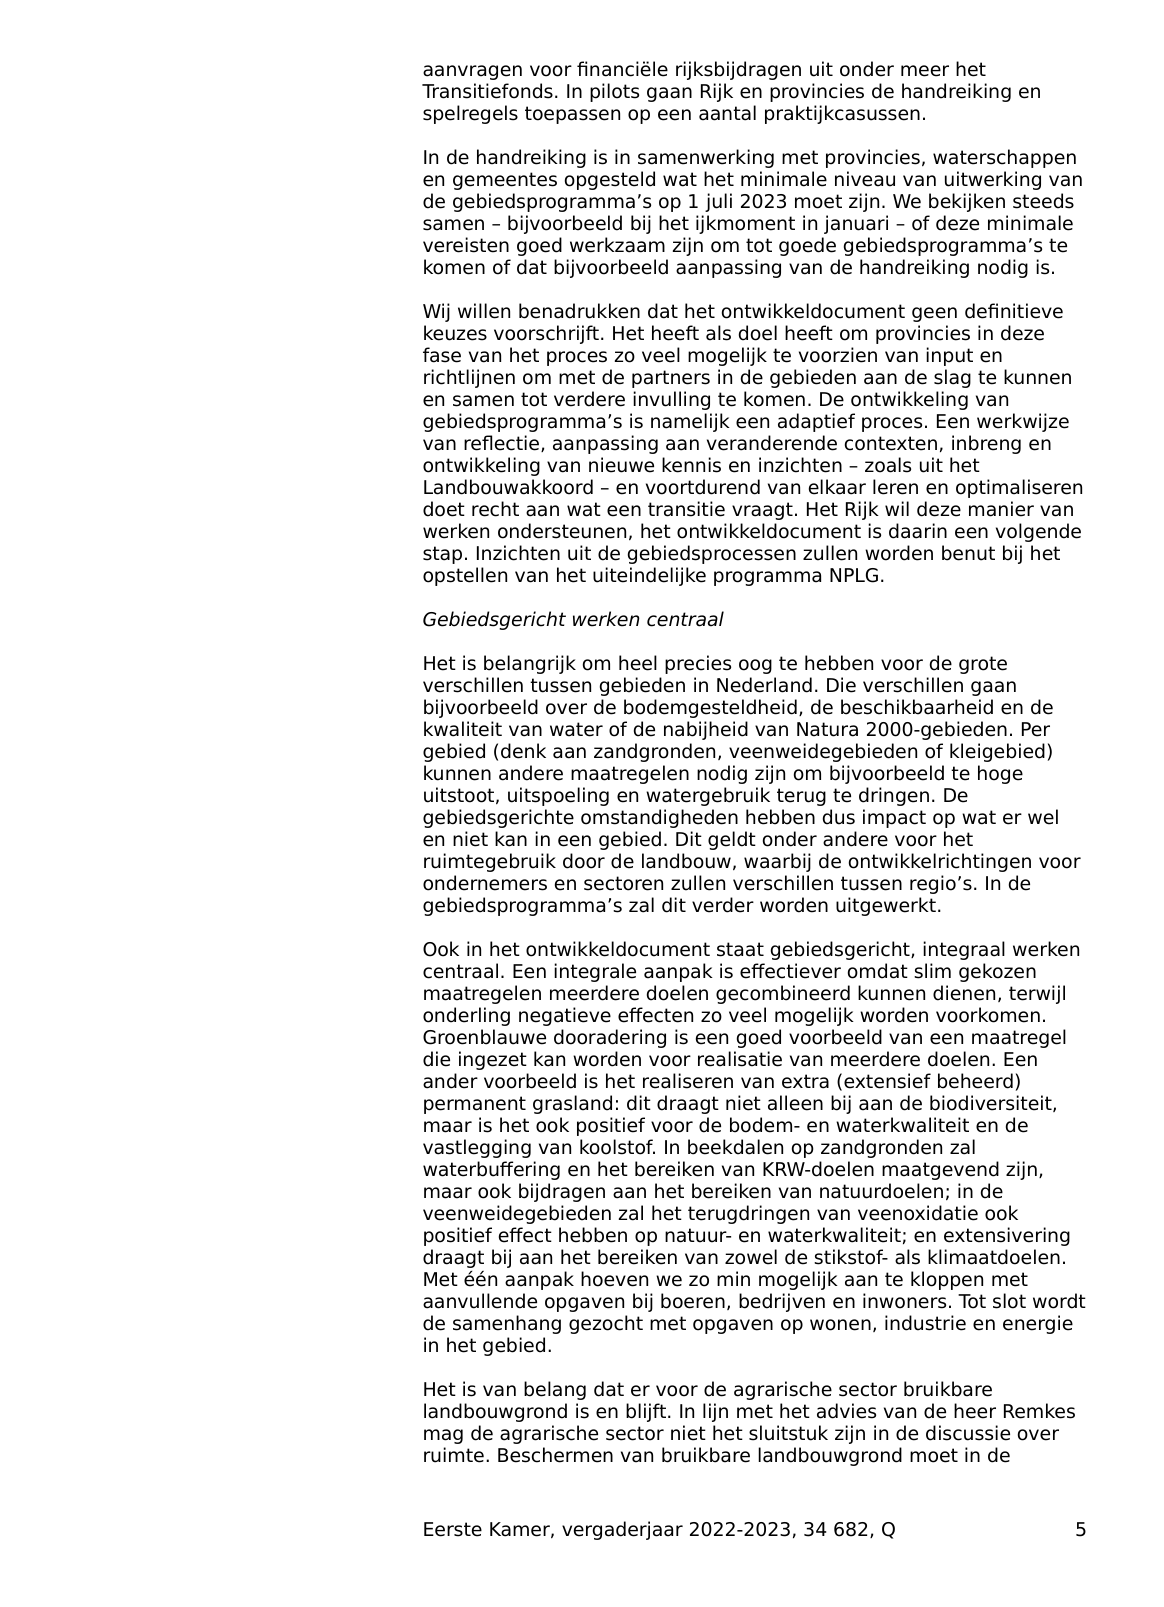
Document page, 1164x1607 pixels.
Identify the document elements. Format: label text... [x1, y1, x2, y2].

text Het is van belang dat er voor de agrarische sector bruikbare landbouwgrond is en blijft. In lijn met het advies van de heer Remkes mag de agrarische sector niet het sluitstuk zijn in de discussie over ruimte. Beschermen van bruikbare landbouwgrond moet in de [422, 1379, 1087, 1467]
text aanvragen voor financiële rijksbijdragen uit onder meer het Transitiefonds. In pilots gaan Rijk en provincies de handreiking en spelregels toepassen op een aantal praktijkcasussen. [422, 59, 1087, 125]
text Het is belangrijk om heel precies oog te hebben voor de grote verschillen tussen gebieden in Nederland. Die verschillen gaan bijvoorbeeld over de bodemgesteldheid, de beschikbaarheid en de kwaliteit van water of de nabijheid van Natura 2000-gebieden. Per gebied (denk aan zandgronden, veenweidegebieden of kleigebied) kunnen andere maatregelen nodig zijn om bijvoorbeeld te hoge uitstoot, uitspoeling en watergebruik terug te dringen. De gebiedsgerichte omstandigheden hebben dus impact op wat er wel en niet kan in een gebied. Dit geldt onder andere voor het ruimtegebruik door de landbouw, waarbij de ontwikkelrichtingen voor ondernemers en sectoren zullen verschillen tussen regio’s. In de gebiedsprogramma’s zal dit verder worden uitgewerkt. [422, 653, 1087, 917]
text Ook in het ontwikkeldocument staat gebiedsgericht, integraal werken centraal. Een integrale aanpak is effectiever omdat slim gekozen maatregelen meerdere doelen gecombineerd kunnen dienen, terwijl onderling negatieve effecten zo veel mogelijk worden voorkomen. Groenblauwe dooradering is een goed voorbeeld van een maatregel die ingezet kan worden voor realisatie van meerdere doelen. Een ander voorbeeld is het realiseren van extra (extensief beheerd) permanent grasland: dit draagt niet alleen bij aan de biodiversiteit, maar is het ook positief voor de bodem- en waterkwaliteit en de vastlegging van koolstof. In beekdalen op zandgronden zal waterbuffering en het bereiken van KRW-doelen maatgevend zijn, maar ook bijdragen aan het bereiken van natuurdoelen; in de veenweidegebieden zal het terugdringen van veenoxidatie ook positief effect hebben op natuur- en waterkwaliteit; en extensivering draagt bij aan het bereiken van zowel de stikstof- als klimaatdoelen. Met één aanpak hoeven we zo min mogelijk aan te kloppen met aanvullende opgaven bij boeren, bedrijven en inwoners. Tot slot wordt de samenhang gezocht met opgaven op wonen, industrie en energie in het gebied. [422, 939, 1087, 1357]
subtitle Gebiedsgericht werken centraal [422, 609, 1087, 631]
text In de handreiking is in samenwerking met provincies, waterschappen en gemeentes opgesteld wat het minimale niveau van uitwerking van de gebiedsprogramma’s op 1 juli 2023 moet zijn. We bekijken steeds samen – bijvoorbeeld bij het ijkmoment in januari – of deze minimale vereisten goed werkzaam zijn om tot goede gebiedsprogramma’s te komen of dat bijvoorbeeld aanpassing van de handreiking nodig is. [422, 147, 1087, 279]
text Wij willen benadrukken dat het ontwikkeldocument geen definitieve keuzes voorschrijft. Het heeft als doel heeft om provincies in deze fase van het proces zo veel mogelijk te voorzien van input en richtlijnen om met de partners in de gebieden aan de slag te kunnen en samen tot verdere invulling te komen. De ontwikkeling van gebiedsprogramma’s is namelijk een adaptief proces. Een werkwijze van reflectie, aanpassing aan veranderende contexten, inbreng en ontwikkeling van nieuwe kennis en inzichten – zoals uit het Landbouwakkoord – en voortdurend van elkaar leren en optimaliseren doet recht aan wat een transitie vraagt. Het Rijk wil deze manier van werken ondersteunen, het ontwikkeldocument is daarin een volgende stap. Inzichten uit de gebiedsprocessen zullen worden benut bij het opstellen van het uiteindelijke programma NPLG. [422, 301, 1087, 587]
